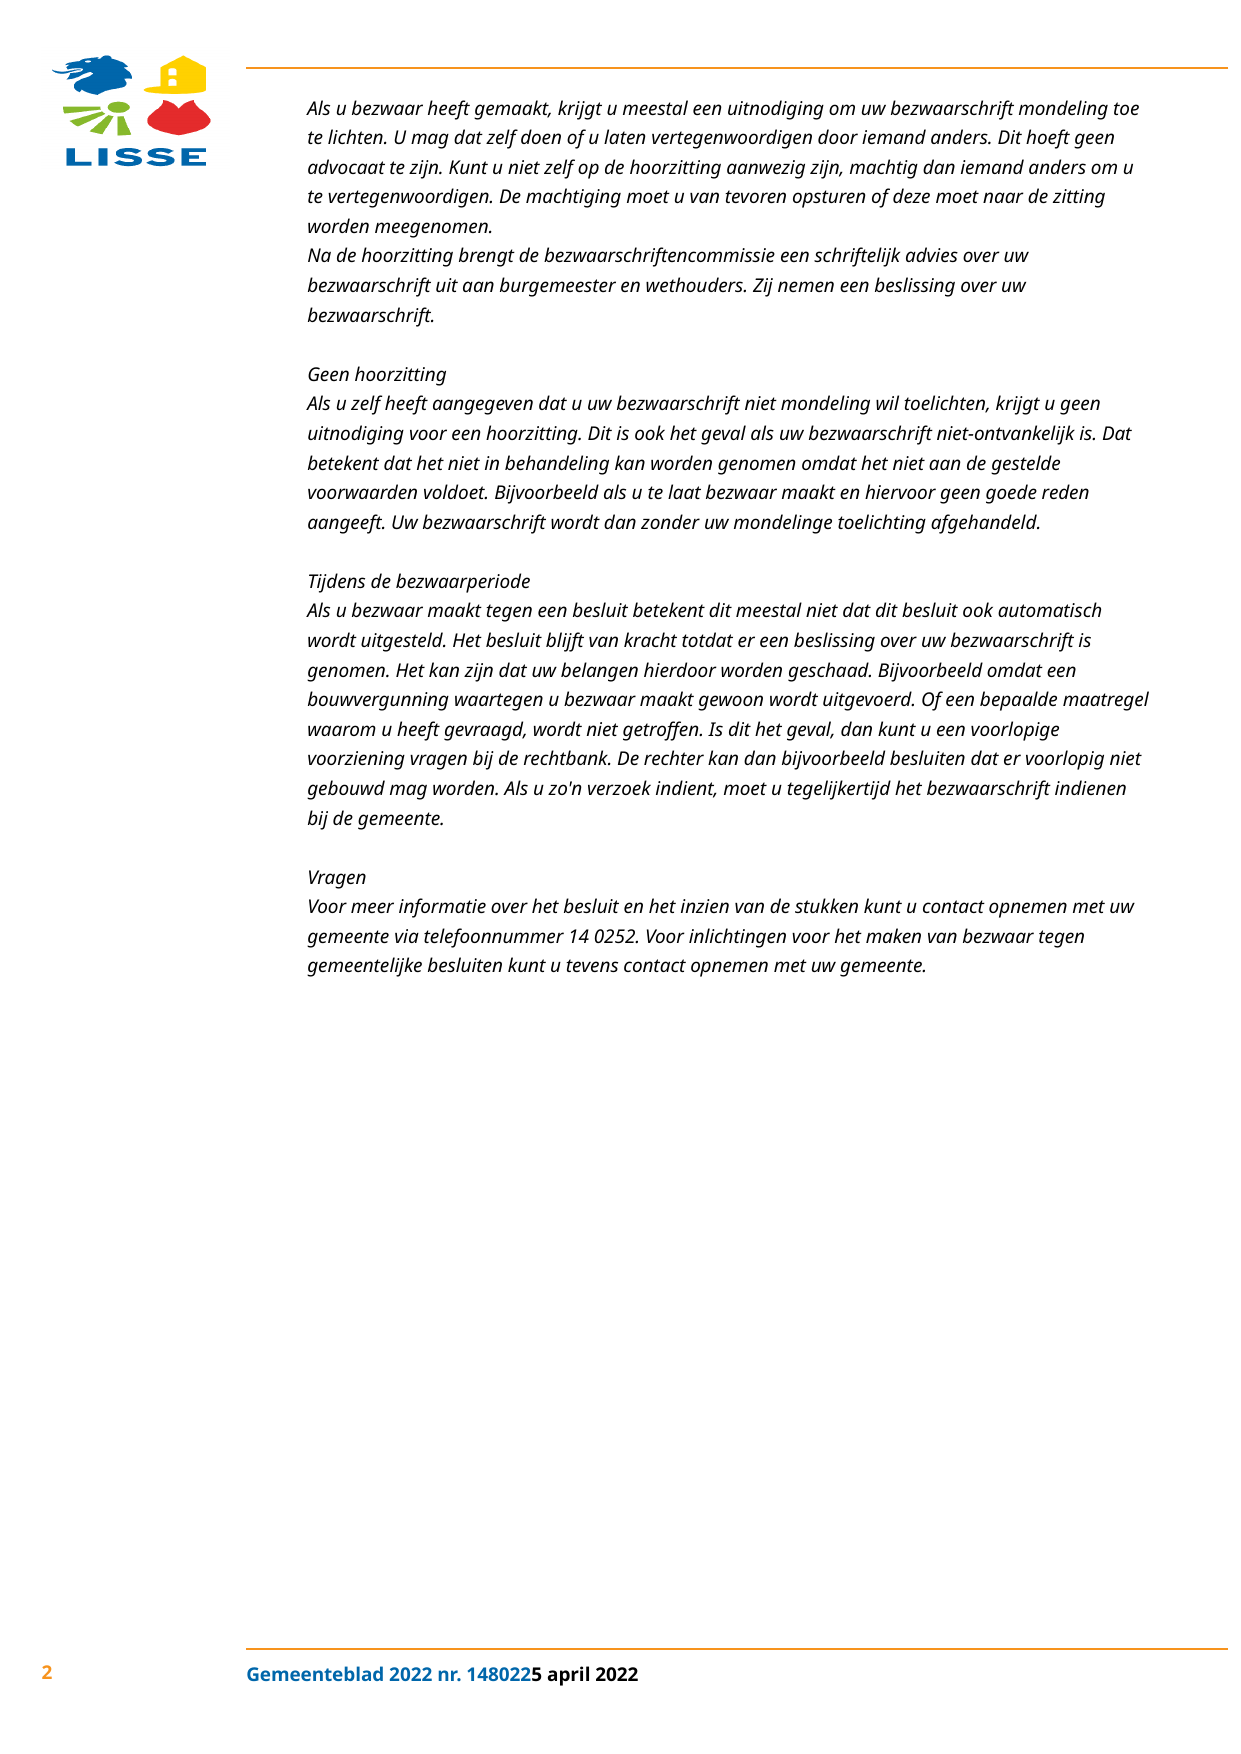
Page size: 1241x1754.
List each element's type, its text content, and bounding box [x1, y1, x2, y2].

list Voor meer informatie over het besluit en het inzien van de stukken kunt u contact opnemen met uw gemeente via telefoonnummer 14 0252. Voor inlichtingen voor het maken van bezwaar tegen gemeentelijke besluiten kunt u tevens contact opnemen met uw gemeente. [248, 893, 1152, 978]
list Vragen [248, 864, 1152, 890]
list Als u bezwaar heeft gemaakt, krijgt u meestal een uitnodiging om uw bezwaarschrift mondeling toe te lichten. U mag dat zelf doen of u laten vertegenwoordigen door iemand anders. Dit hoeft geen advocaat te zijn. Kunt u niet zelf op de hoorzitting aanwezig zijn, machtig dan iemand anders om u te vertegenwoordigen. De machtiging moet u van tevoren opsturen of deze moet naar de zitting worden meegenomen. [248, 95, 1152, 239]
list Tijdens de bezwaarperiode [248, 568, 1152, 594]
list Als u zelf heeft aangegeven dat u uw bezwaarschrift niet mondeling wil toelichten, krijgt u geen uitnodiging voor een hoorzitting. Dit is ook het geval als uw bezwaarschrift niet-ontvankelijk is. Dat betekent dat het niet in behandeling kan worden genomen omdat het niet aan de gestelde voorwaarden voldoet. Bijvoorbeeld als u te laat bezwaar maakt en hiervoor geen goede reden aangeeft. Uw bezwaarschrift wordt dan zonder uw mondelinge toelichting afgehandeld. [248, 391, 1152, 535]
list Geen hoorzitting [248, 361, 1152, 387]
list Als u bezwaar maakt tegen een besluit betekent dit meestal niet dat dit besluit ook automatisch wordt uitgesteld. Het besluit blijft van kracht totdat er een beslissing over uw bezwaarschrift is genomen. Het kan zijn dat uw belangen hierdoor worden geschaad. Bijvoorbeeld omdat een bouwvergunning waartegen u bezwaar maakt gewoon wordt uitgevoerd. Of een bepaalde maatregel waarom u heeft gevraagd, wordt niet getroffen. Is dit het geval, dan kunt u een voorlopige voorziening vragen bij de rechtbank. De rechter kan dan bijvoorbeeld besluiten dat er voorlopig niet gebouwd mag worden. Als u zo'n verzoek indient, moet u tegelijkertijd het bezwaarschrift indienen bij de gemeente. [248, 598, 1152, 831]
list Na de hoorzitting brengt de bezwaarschriftencommissie een schriftelijk advies over uw bezwaarschrift uit aan burgemeester en wethouders. Zij nemen een beslissing over uw bezwaarschrift. [248, 243, 1152, 328]
picture [41, 47, 231, 172]
